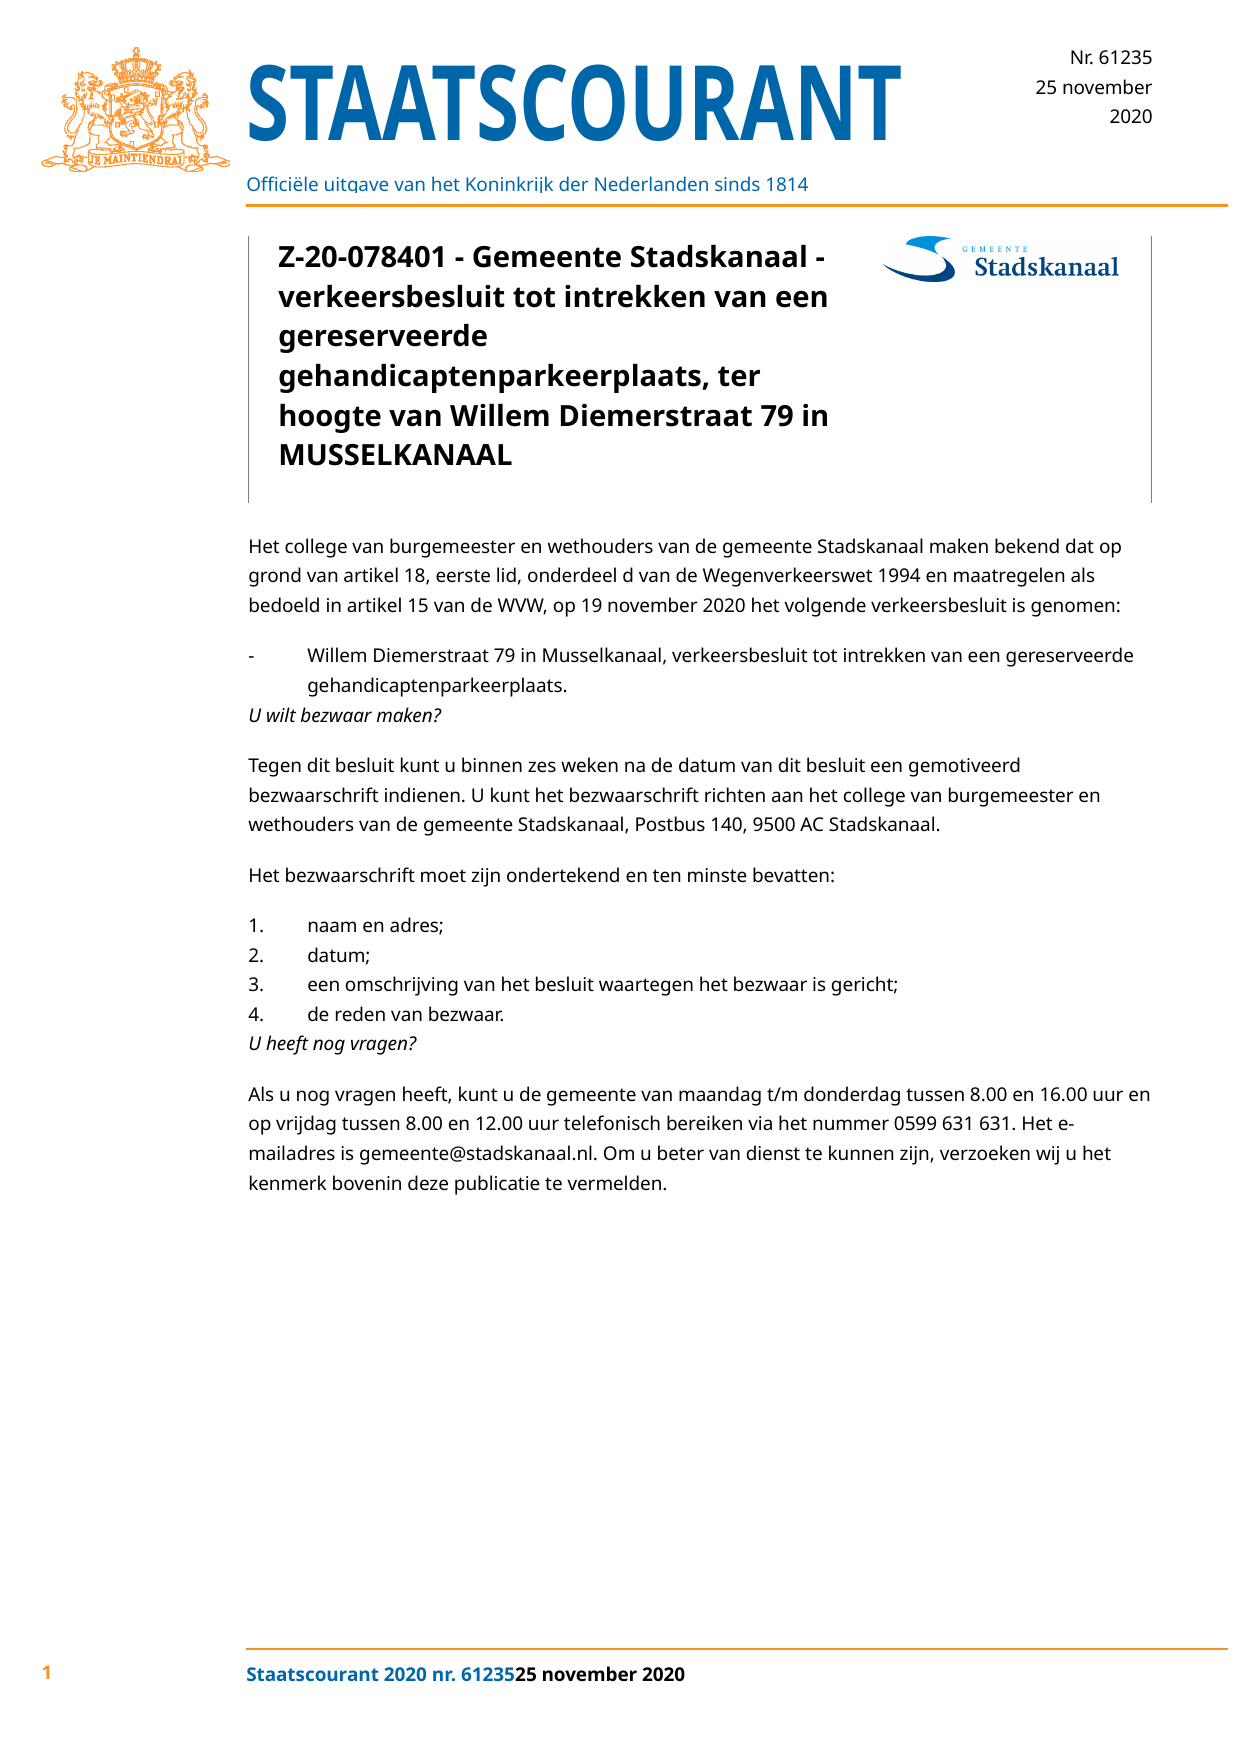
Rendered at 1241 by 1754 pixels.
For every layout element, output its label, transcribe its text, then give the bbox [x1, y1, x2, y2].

text Het college van burgemeester en wethouders van de gemeente Stadskanaal maken bekend dat op grond van artikel 18, eerste lid, onderdeel d van de Wegenverkeerswet 1994 en maatregelen als bedoeld in artikel 15 van de WVW, op 19 november 2020 het volgende verkeersbesluit is genomen: [248, 533, 1152, 618]
list een omschrijving van het besluit waartegen het bezwaar is gericht; [248, 971, 1152, 997]
text U heeft nog vragen? [248, 1031, 1152, 1056]
list de reden van bezwaar. [248, 1001, 1152, 1027]
text Tegen dit besluit kunt u binnen zes weken na de datum van dit besluit een gemotiveerd bezwaarschrift indienen. U kunt het bezwaarschrift richten aan het college van burgemeester en wethouders van de gemeente Stadskanaal, Postbus 140, 9500 AC Stadskanaal. [248, 752, 1152, 837]
table_header [850, 236, 1151, 503]
picture [882, 236, 1119, 282]
table_header Z-20-078401 - Gemeente Stadskanaal - verkeersbesluit tot intrekken van een gereserveerde gehandicaptenparkeerplaats, ter hoogte van Willem Diemerstraat 79 in MUSSELKANAAL [249, 236, 850, 503]
text U wilt bezwaar maken? [248, 702, 1152, 727]
text Als u nog vragen heeft, kunt u de gemeente van maandag t/m donderdag tussen 8.00 en 16.00 uur en op vrijdag tussen 8.00 en 12.00 uur telefonisch bereiken via het nummer 0599 631 631. Het e-mailadres is gemeente@stadskanaal.nl. Om u beter van dienst te kunnen zijn, verzoeken wij u het kenmerk bovenin deze publicatie te vermelden. [248, 1081, 1152, 1195]
picture [41, 47, 231, 172]
list naam en adres; [248, 912, 1152, 938]
list datum; [248, 942, 1152, 967]
list Willem Diemerstraat 79 in Musselkanaal, verkeersbesluit tot intrekken van een gereserveerde gehandicaptenparkeerplaats. [248, 643, 1152, 698]
text Het bezwaarschrift moet zijn ondertekend en ten minste bevatten: [248, 862, 1152, 887]
